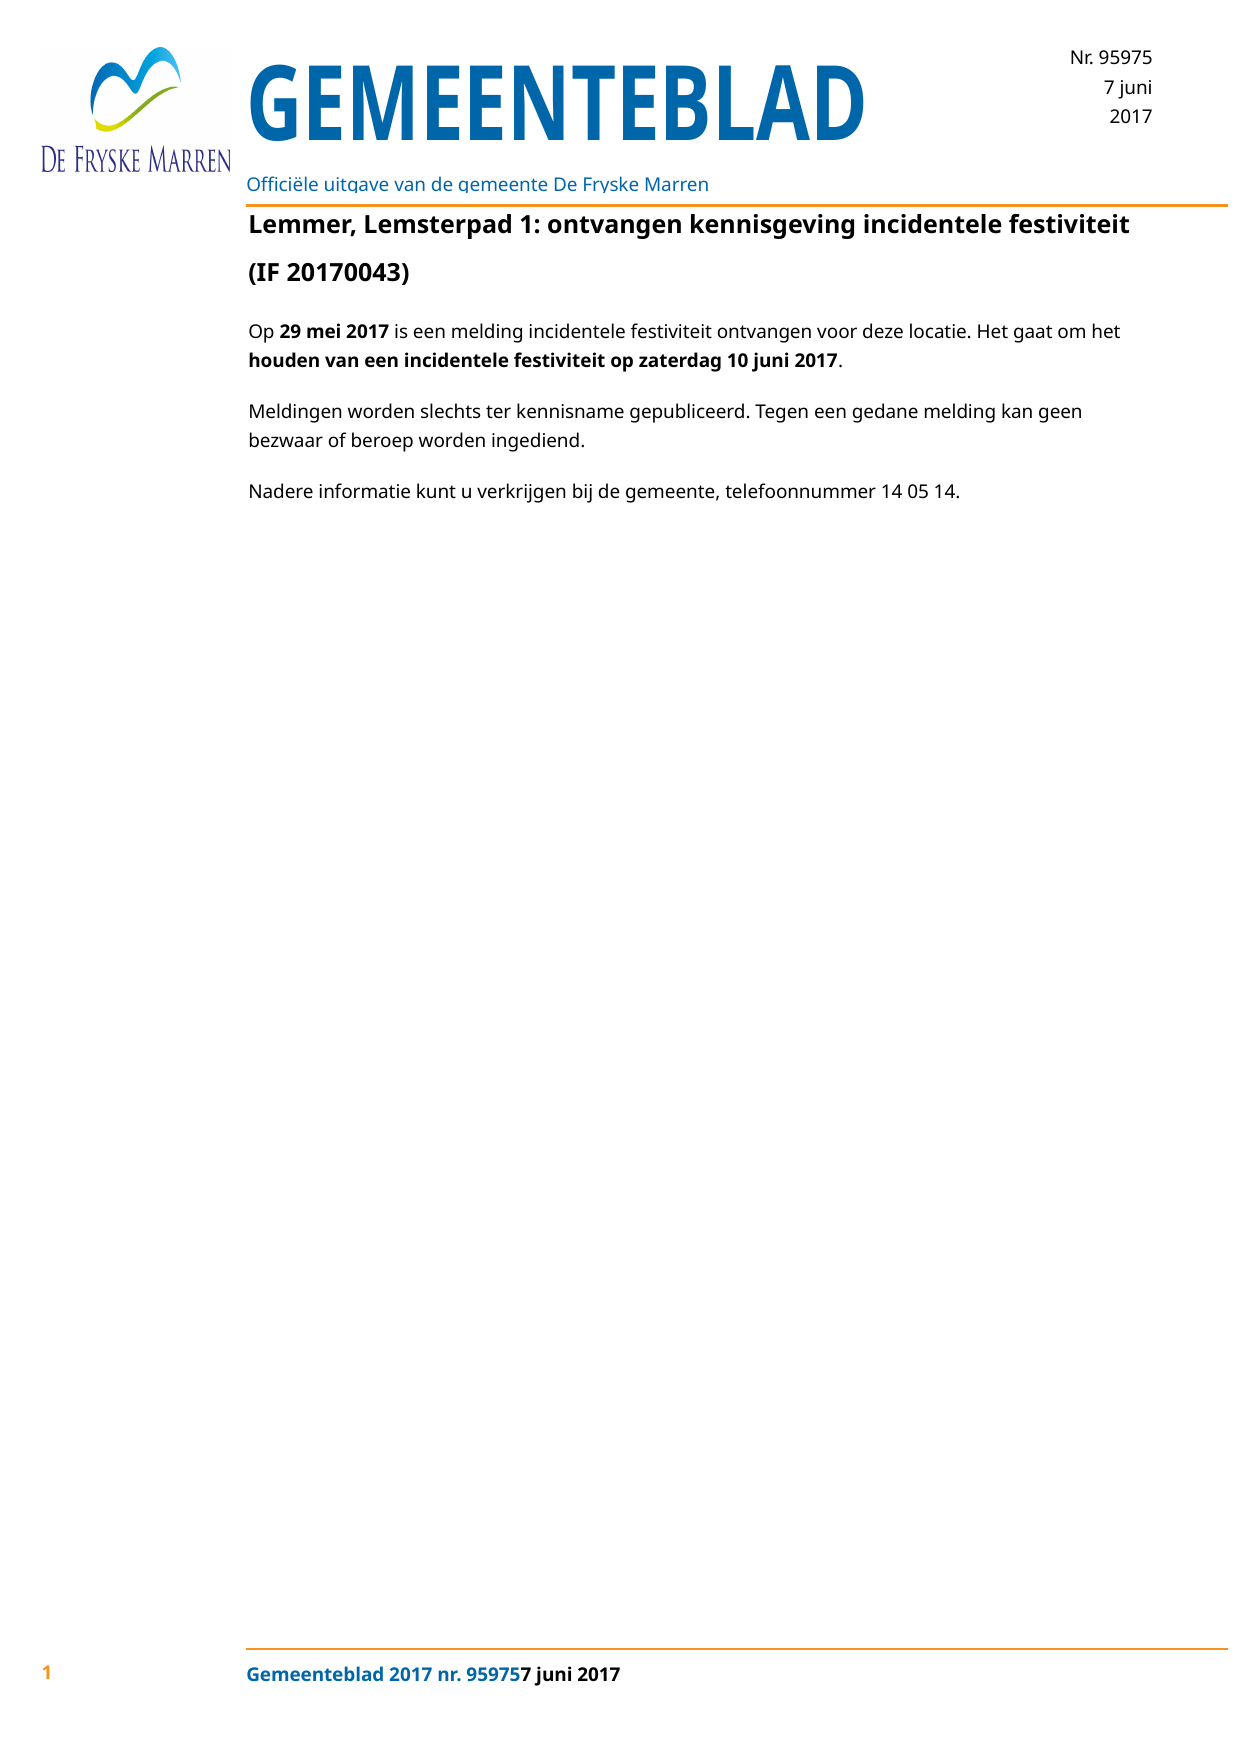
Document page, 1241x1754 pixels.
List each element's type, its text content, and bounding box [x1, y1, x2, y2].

text Meldingen worden slechts ter kennisname gepubliceerd. Tegen een gedane melding kan geen bezwaar of beroep worden ingediend. [248, 398, 1152, 453]
picture [41, 47, 231, 172]
text Nadere informatie kunt u verkrijgen bij de gemeente, telefoonnummer 14 05 14. [248, 478, 1152, 504]
text Lemmer, Lemsterpad 1: ontvangen kennisgeving incidentele festiviteit (IF 20170043) [248, 207, 1152, 288]
text Op 29 mei 2017 is een melding incidentele festiviteit ontvangen voor deze locatie. Het gaat om het houden van een incidentele festiviteit op zaterdag 10 juni 2017. [248, 318, 1152, 373]
